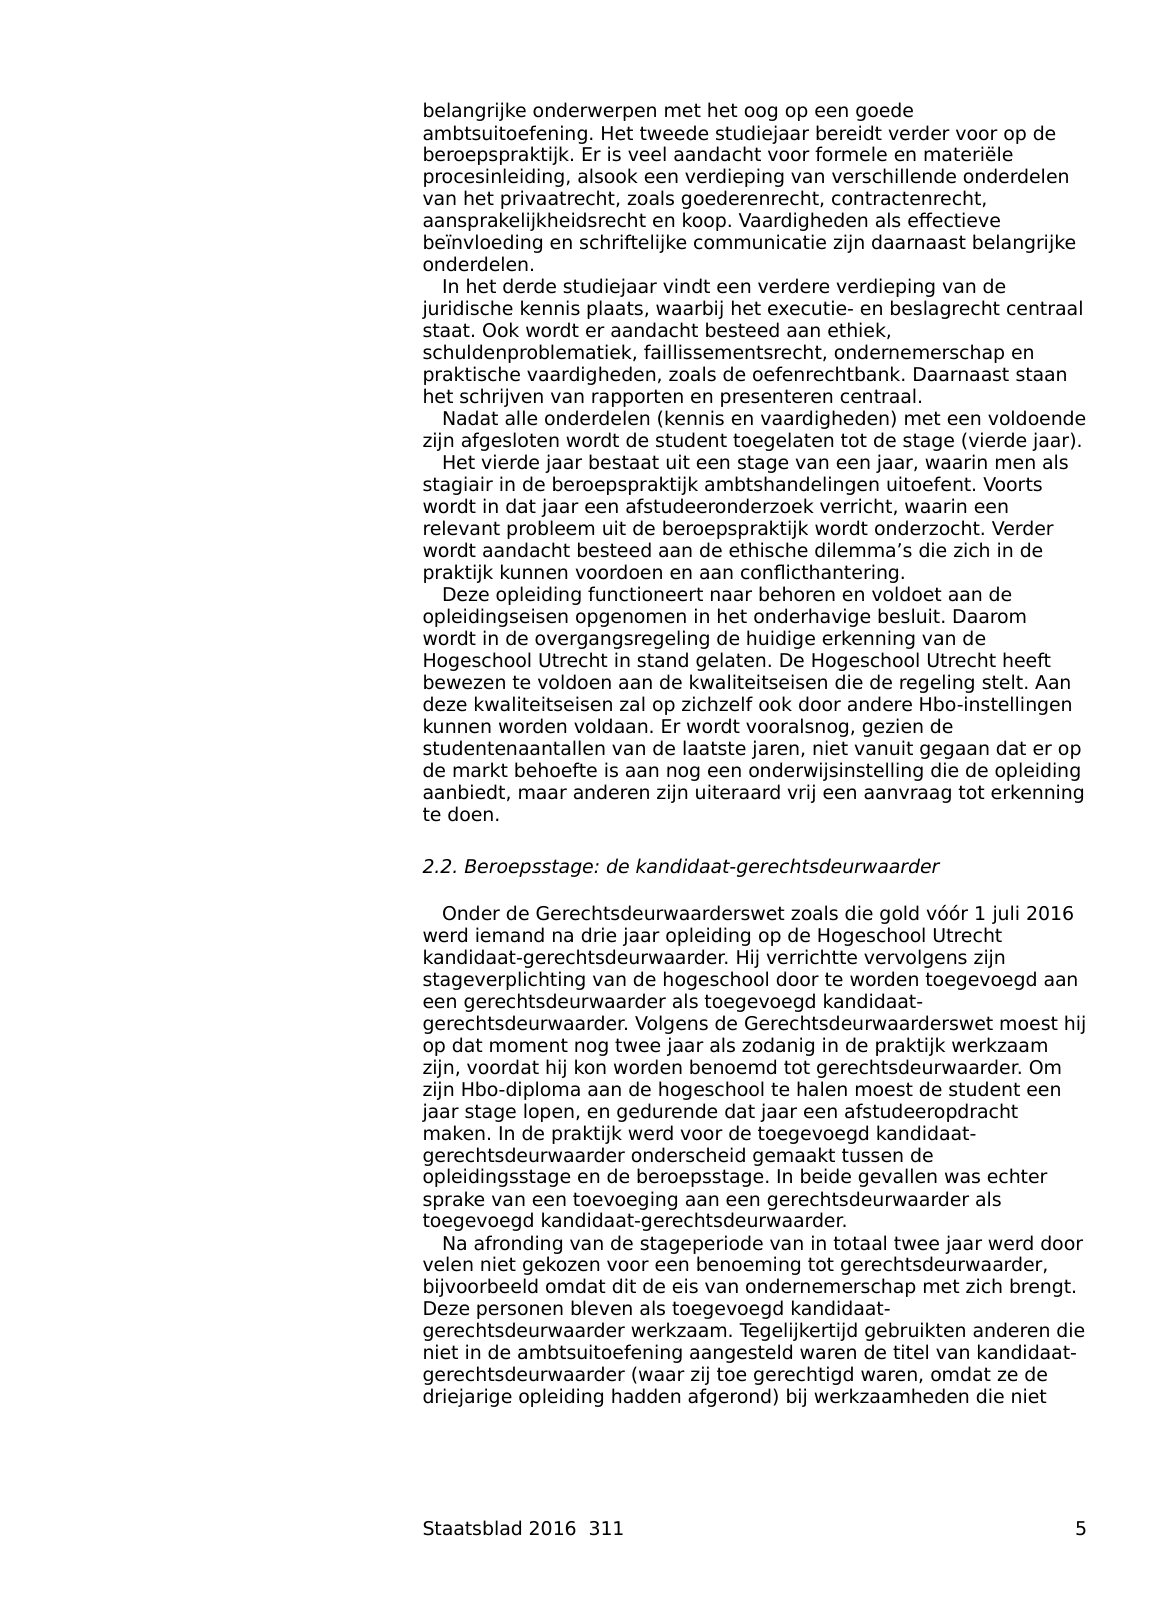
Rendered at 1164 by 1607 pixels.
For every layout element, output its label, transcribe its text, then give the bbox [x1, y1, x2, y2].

text Nadat alle onderdelen (kennis en vaardigheden) met een voldoende zijn afgesloten wordt de student toegelaten tot de stage (vierde jaar). [422, 408, 1087, 452]
text belangrijke onderwerpen met het oog op een goede ambtsuitoefening. Het tweede studiejaar bereidt verder voor op de beroepspraktijk. Er is veel aandacht voor formele en materiële procesinleiding, alsook een verdieping van verschillende onderdelen van het privaatrecht, zoals goederenrecht, contractenrecht, aansprakelijkheidsrecht en koop. Vaardigheden als effectieve beïnvloeding en schriftelijke communicatie zijn daarnaast belangrijke onderdelen. [422, 100, 1087, 276]
text Na afronding van de stageperiode van in totaal twee jaar werd door velen niet gekozen voor een benoeming tot gerechtsdeurwaarder, bijvoorbeeld omdat dit de eis van ondernemerschap met zich brengt. Deze personen bleven als toegevoegd kandidaat-gerechtsdeurwaarder werkzaam. Tegelijkertijd gebruikten anderen die niet in de ambtsuitoefening aangesteld waren de titel van kandidaat-gerechtsdeurwaarder (waar zij toe gerechtigd waren, omdat ze de driejarige opleiding hadden afgerond) bij werkzaamheden die niet [422, 1232, 1087, 1408]
text Het vierde jaar bestaat uit een stage van een jaar, waarin men als stagiair in de beroepspraktijk ambtshandelingen uitoefent. Voorts wordt in dat jaar een afstudeeronderzoek verricht, waarin een relevant probleem uit de beroepspraktijk wordt onderzocht. Verder wordt aandacht besteed aan de ethische dilemma’s die zich in de praktijk kunnen voordoen en aan conflicthantering. [422, 452, 1087, 584]
text Onder de Gerechtsdeurwaarderswet zoals die gold vóór 1 juli 2016 werd iemand na drie jaar opleiding op de Hogeschool Utrecht kandidaat-gerechtsdeurwaarder. Hij verrichtte vervolgens zijn stageverplichting van de hogeschool door te worden toegevoegd aan een gerechtsdeurwaarder als toegevoegd kandidaat-gerechtsdeurwaarder. Volgens de Gerechtsdeurwaarderswet moest hij op dat moment nog twee jaar als zodanig in de praktijk werkzaam zijn, voordat hij kon worden benoemd tot gerechtsdeurwaarder. Om zijn Hbo-diploma aan de hogeschool te halen moest de student een jaar stage lopen, en gedurende dat jaar een afstudeeropdracht maken. In de praktijk werd voor de toegevoegd kandidaat-gerechtsdeurwaarder onderscheid gemaakt tussen de opleidingsstage en de beroepsstage. In beide gevallen was echter sprake van een toevoeging aan een gerechtsdeurwaarder als toegevoegd kandidaat-gerechtsdeurwaarder. [422, 903, 1087, 1232]
text In het derde studiejaar vindt een verdere verdieping van de juridische kennis plaats, waarbij het executie- en beslagrecht centraal staat. Ook wordt er aandacht besteed aan ethiek, schuldenproblematiek, faillissementsrecht, ondernemerschap en praktische vaardigheden, zoals de oefenrechtbank. Daarnaast staan het schrijven van rapporten en presenteren centraal. [422, 276, 1087, 408]
subtitle 2.2. Beroepsstage: de kandidaat-gerechtsdeurwaarder [422, 856, 1087, 878]
text Deze opleiding functioneert naar behoren en voldoet aan de opleidingseisen opgenomen in het onderhavige besluit. Daarom wordt in de overgangsregeling de huidige erkenning van de Hogeschool Utrecht in stand gelaten. De Hogeschool Utrecht heeft bewezen te voldoen aan de kwaliteitseisen die de regeling stelt. Aan deze kwaliteitseisen zal op zichzelf ook door andere Hbo-instellingen kunnen worden voldaan. Er wordt vooralsnog, gezien de studentenaantallen van de laatste jaren, niet vanuit gegaan dat er op de markt behoefte is aan nog een onderwijsinstelling die de opleiding aanbiedt, maar anderen zijn uiteraard vrij een aanvraag tot erkenning te doen. [422, 584, 1087, 826]
